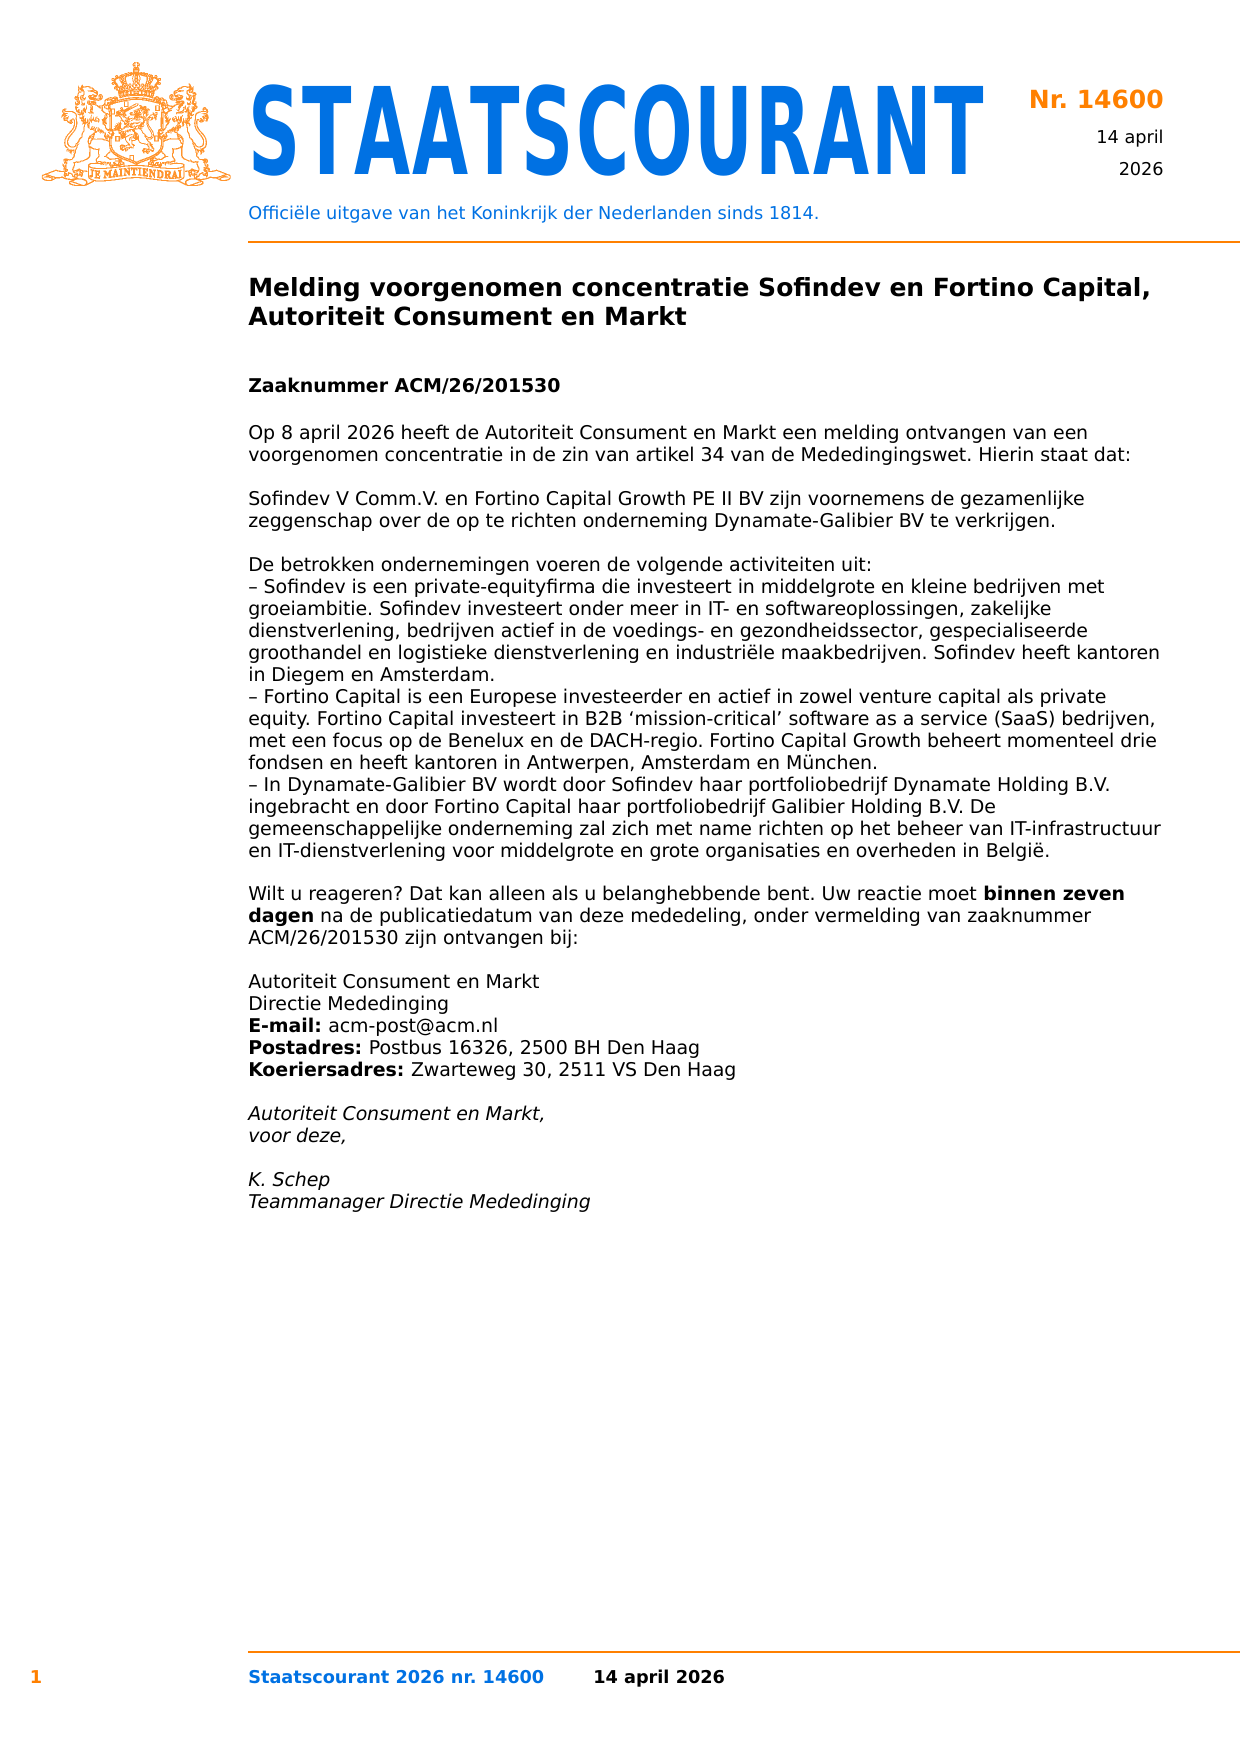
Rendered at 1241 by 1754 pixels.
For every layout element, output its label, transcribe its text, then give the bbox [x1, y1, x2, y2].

text – Sofindev is een private-equityfirma die investeert in middelgrote en kleine bedrijven met groeiambitie. Sofindev investeert onder meer in IT- en softwareoplossingen, zakelijke dienstverlening, bedrijven actief in de voedings- en gezondheidssector, gespecialiseerde groothandel en logistieke dienstverlening en industriële maakbedrijven. Sofindev heeft kantoren in Diegem en Amsterdam. [248, 576, 1163, 686]
text Sofindev V Comm.V. en Fortino Capital Growth PE II BV zijn voornemens de gezamenlijke zeggenschap over de op te richten onderneming Dynamate-Galibier BV te verkrijgen. [248, 488, 1163, 532]
text – In Dynamate-Galibier BV wordt door Sofindev haar portfoliobedrijf Dynamate Holding B.V. ingebracht en door Fortino Capital haar portfoliobedrijf Galibier Holding B.V. De gemeenschappelijke onderneming zal zich met name richten op het beheer van IT-infrastructuur en IT-dienstverlening voor middelgrote en grote organisaties en overheden in België. [248, 773, 1163, 861]
table_header STAATSCOURANT [248, 62, 998, 203]
table_cell Officiële uitgave van het Koninkrijk der Nederlanden sinds 1814. [248, 203, 1240, 241]
subtitle Zaaknummer ACM/26/201530 [248, 375, 1163, 397]
text Koeriersadres: Zwarteweg 30, 2511 VS Den Haag [248, 1059, 1163, 1081]
text Postadres: Postbus 16326, 2500 BH Den Haag [248, 1037, 1163, 1059]
text – Fortino Capital is een Europese investeerder en actief in zowel venture capital als private equity. Fortino Capital investeert in B2B ‘mission-critical’ software as a service (SaaS) bedrijven, met een focus op de Benelux en de DACH-regio. Fortino Capital Growth beheert momenteel drie fondsen en heeft kantoren in Antwerpen, Amsterdam en München. [248, 686, 1163, 773]
table_header Nr. 14600 [998, 62, 1240, 121]
text Autoriteit Consument en Markt [248, 971, 1163, 993]
subtitle Melding voorgenomen concentratie Sofindev en Fortino Capital, Autoriteit Consument en Markt [248, 273, 1163, 331]
text E-mail: acm-post@acm.nl [248, 1015, 1163, 1037]
text Directie Mededinging [248, 993, 1163, 1015]
table_cell 14 april [998, 121, 1240, 153]
table_header [25, 62, 248, 241]
text Autoriteit Consument en Markt, voor deze, K. Schep Teammanager Directie Mededinging [248, 1103, 1163, 1213]
table_cell 2026 [998, 153, 1240, 203]
text Op 8 april 2026 heeft de Autoriteit Consument en Markt een melding ontvangen van een voorgenomen concentratie in de zin van artikel 34 van de Mededingingswet. Hierin staat dat: [248, 422, 1163, 466]
text De betrokken ondernemingen voeren de volgende activiteiten uit: [248, 554, 1163, 576]
picture [41, 62, 231, 186]
text Wilt u reageren? Dat kan alleen als u belanghebbende bent. Uw reactie moet binnen zeven dagen na de publicatiedatum van deze mededeling, onder vermelding van zaaknummer ACM/26/201530 zijn ontvangen bij: [248, 883, 1163, 949]
